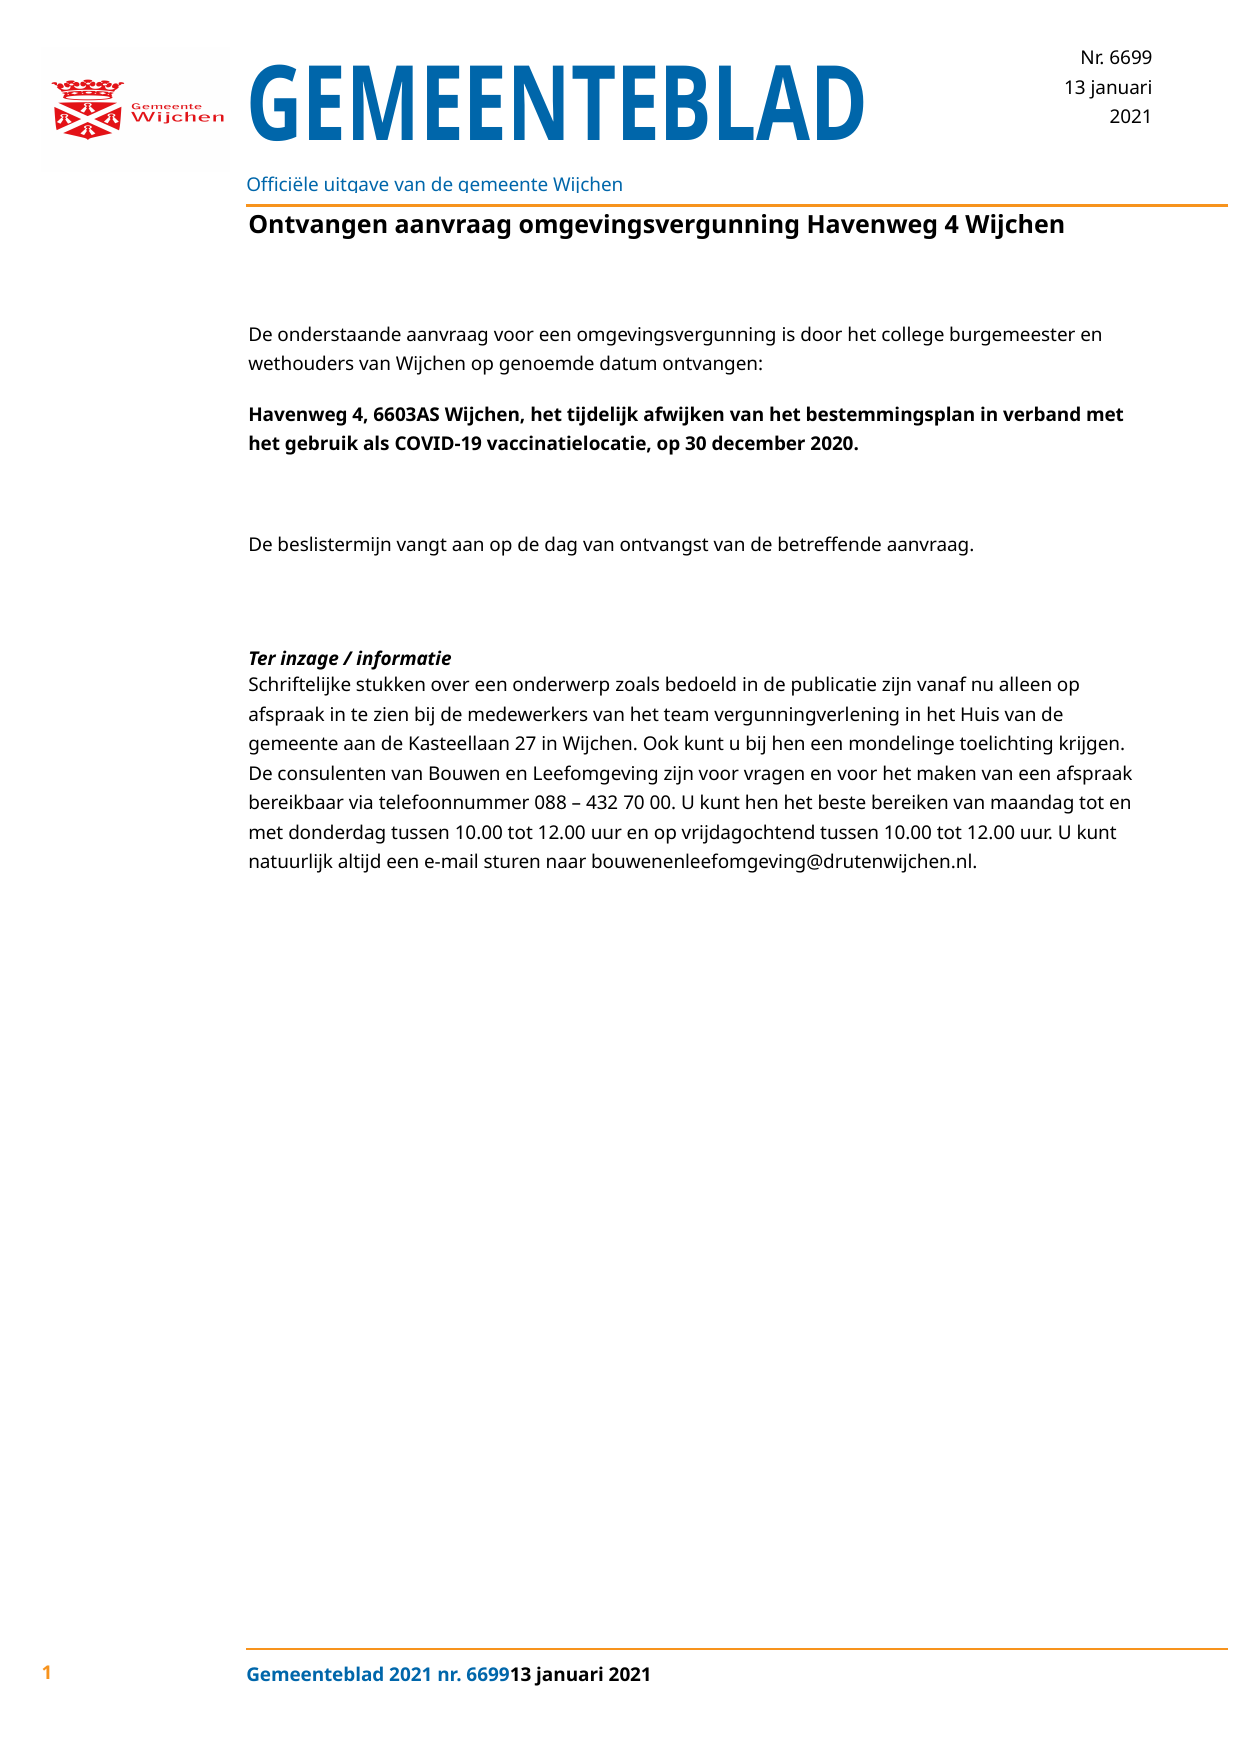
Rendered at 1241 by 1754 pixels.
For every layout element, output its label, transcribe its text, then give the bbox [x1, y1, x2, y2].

text Ter inzage / informatie [248, 646, 1152, 671]
picture [41, 47, 231, 172]
text De onderstaande aanvraag voor een omgevingsvergunning is door het college burgemeester en wethouders van Wijchen op genoemde datum ontvangen: [248, 321, 1152, 376]
text De beslistermijn vangt aan op de dag van ontvangst van de betreffende aanvraag. [248, 531, 1152, 557]
text Schriftelijke stukken over een onderwerp zoals bedoeld in de publicatie zijn vanaf nu alleen op afspraak in te zien bij de medewerkers van het team vergunningverlening in het Huis van de gemeente aan de Kasteellaan 27 in Wijchen. Ook kunt u bij hen een mondelinge toelichting krijgen. De consulenten van Bouwen en Leefomgeving zijn voor vragen en voor het maken van een afspraak bereikbaar via telefoonnummer 088 – 432 70 00. U kunt hen het beste bereiken van maandag tot en met donderdag tussen 10.00 tot 12.00 uur en op vrijdagochtend tussen 10.00 tot 12.00 uur. U kunt natuurlijk altijd een e-mail sturen naar bouwenenleefomgeving@drutenwijchen.nl. [248, 671, 1152, 874]
text Ontvangen aanvraag omgevingsvergunning Havenweg 4 Wijchen [248, 207, 1152, 241]
text Havenweg 4, 6603AS Wijchen, het tijdelijk afwijken van het bestemmingsplan in verband met het gebruik als COVID-19 vaccinatielocatie, op 30 december 2020. [248, 401, 1152, 456]
